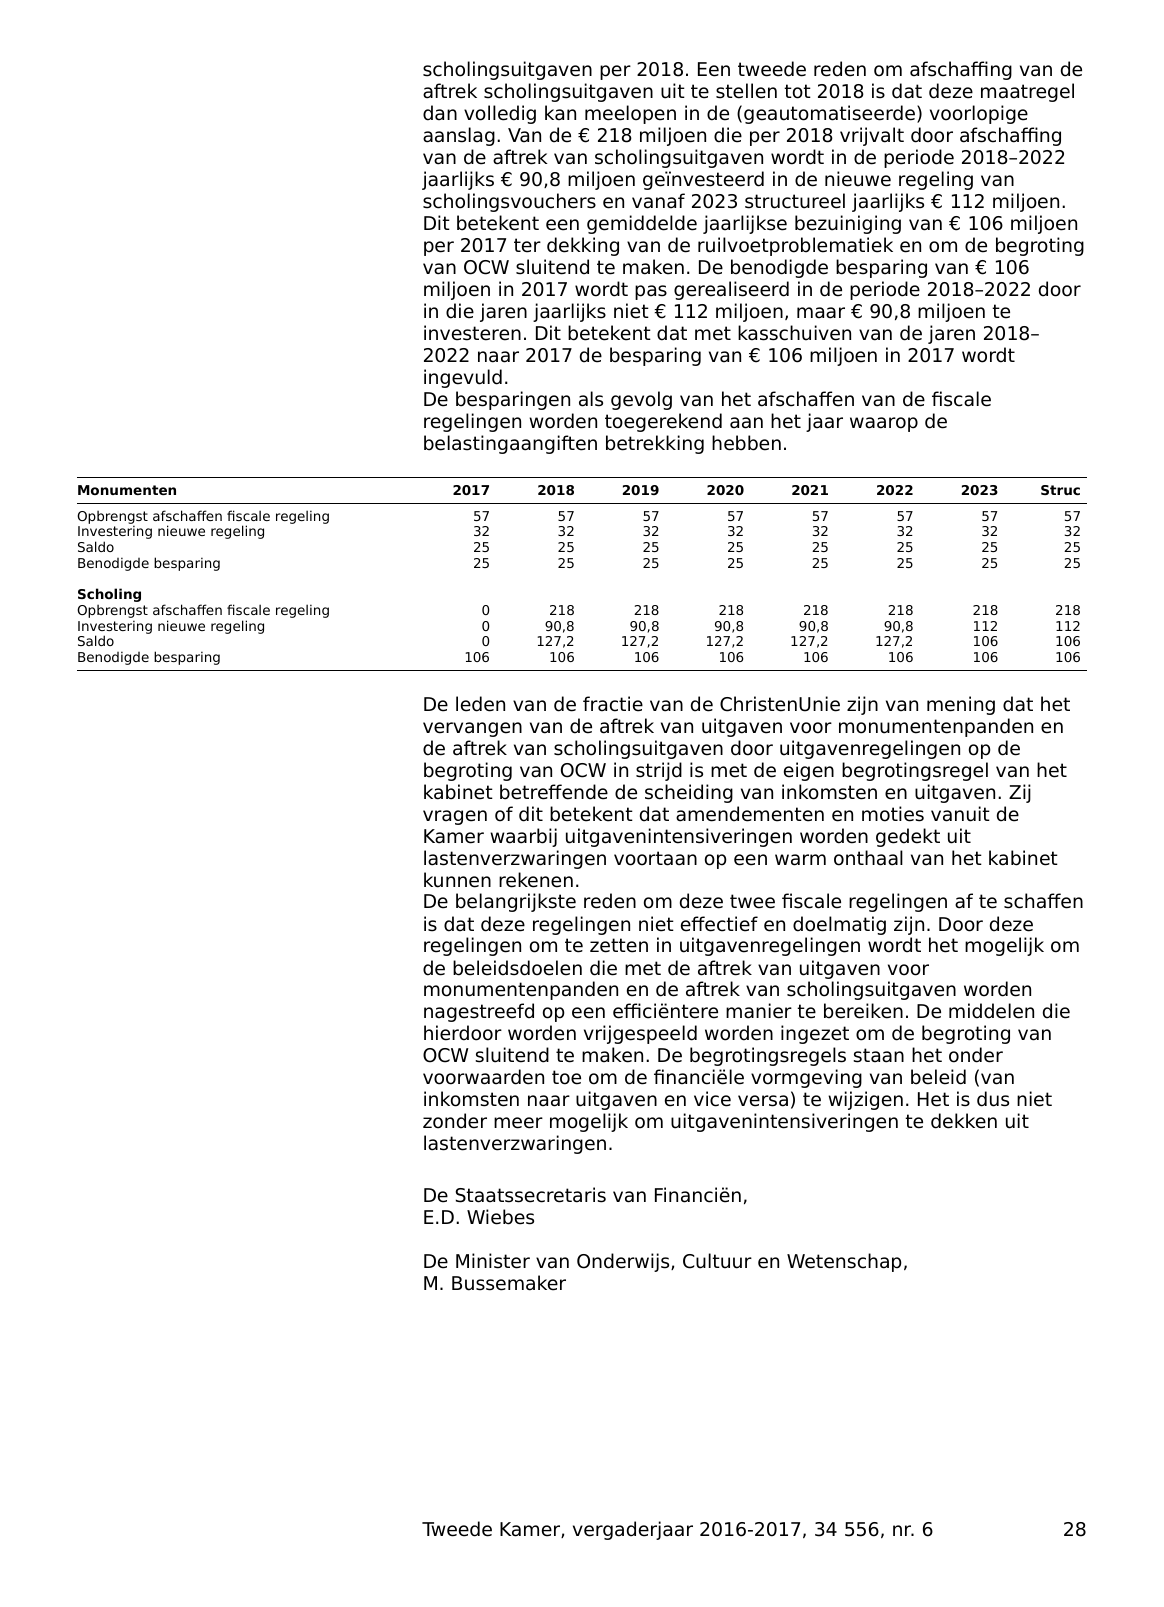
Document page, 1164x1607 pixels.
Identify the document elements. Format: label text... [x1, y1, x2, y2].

table_cell [665, 587, 750, 603]
table_cell 106 [919, 634, 1004, 650]
table_cell 127,2 [496, 634, 581, 650]
table_cell 25 [665, 556, 750, 571]
table_cell 32 [418, 524, 496, 540]
table_cell 32 [919, 524, 1004, 540]
table_cell Saldo [77, 540, 418, 556]
table_cell 32 [496, 524, 581, 540]
table_cell 90,8 [750, 619, 834, 634]
table_cell [496, 571, 581, 587]
table_cell [581, 587, 665, 603]
table_cell 57 [581, 504, 665, 524]
table_cell 112 [1004, 619, 1087, 634]
table_header 2020 [665, 478, 750, 503]
table_header 2022 [835, 478, 919, 503]
table_header 2017 [418, 478, 496, 503]
table_cell 25 [919, 540, 1004, 556]
table_cell 57 [496, 504, 581, 524]
table_cell 32 [581, 524, 665, 540]
table_cell 90,8 [835, 619, 919, 634]
table_cell Benodigde besparing [77, 556, 418, 571]
table_cell Investering nieuwe regeling [77, 524, 418, 540]
table_cell [665, 571, 750, 587]
table_cell 32 [750, 524, 834, 540]
table_cell 25 [665, 540, 750, 556]
table_cell 57 [835, 504, 919, 524]
table_cell 25 [919, 556, 1004, 571]
table_cell [418, 571, 496, 587]
table_cell 25 [1004, 540, 1087, 556]
table_cell 106 [496, 650, 581, 670]
table_cell 218 [496, 603, 581, 618]
table_cell [1004, 571, 1087, 587]
table_cell 106 [581, 650, 665, 670]
text De leden van de fractie van de ChristenUnie zijn van mening dat het vervangen van de aftrek van uitgaven voor monumentenpanden en de aftrek van scholingsuitgaven door uitgavenregelingen op de begroting van OCW in strijd is met de eigen begrotingsregel van het kabinet betreffende de scheiding van inkomsten en uitgaven. Zij vragen of dit betekent dat amendementen en moties vanuit de Kamer waarbij uitgavenintensiveringen worden gedekt uit lastenverzwaringen voortaan op een warm onthaal van het kabinet kunnen rekenen. [422, 694, 1087, 891]
table_cell [496, 587, 581, 603]
table_cell 25 [750, 540, 834, 556]
table_cell [77, 571, 418, 587]
table_cell 106 [1004, 634, 1087, 650]
table_cell [750, 571, 834, 587]
table_cell 25 [835, 540, 919, 556]
table_cell 25 [581, 540, 665, 556]
text De besparingen als gevolg van het afschaffen van de fiscale regelingen worden toegerekend aan het jaar waarop de belastingaangiften betrekking hebben. [422, 389, 1087, 455]
table_header 2018 [496, 478, 581, 503]
table_cell 106 [919, 650, 1004, 670]
table_cell 57 [1004, 504, 1087, 524]
table_header 2019 [581, 478, 665, 503]
table_cell 127,2 [835, 634, 919, 650]
table_cell 57 [919, 504, 1004, 524]
table_cell 25 [496, 556, 581, 571]
table_cell 127,2 [581, 634, 665, 650]
table_cell [835, 571, 919, 587]
text De belangrijkste reden om deze twee fiscale regelingen af te schaffen is dat deze regelingen niet effectief en doelmatig zijn. Door deze regelingen om te zetten in uitgavenregelingen wordt het mogelijk om de beleidsdoelen die met de aftrek van uitgaven voor monumentenpanden en de aftrek van scholingsuitgaven worden nagestreefd op een efficiëntere manier te bereiken. De middelen die hierdoor worden vrijgespeeld worden ingezet om de begroting van OCW sluitend te maken. De begrotingsregels staan het onder voorwaarden toe om de financiële vormgeving van beleid (van inkomsten naar uitgaven en vice versa) te wijzigen. Het is dus niet zonder meer mogelijk om uitgavenintensiveringen te dekken uit lastenverzwaringen. [422, 891, 1087, 1155]
table_cell [581, 571, 665, 587]
table_cell 32 [835, 524, 919, 540]
table_cell 57 [750, 504, 834, 524]
table_cell 106 [750, 650, 834, 670]
table_cell [835, 587, 919, 603]
table_cell 90,8 [665, 619, 750, 634]
table_cell Opbrengst afschaffen fiscale regeling [77, 504, 418, 524]
table_header 2021 [750, 478, 834, 503]
table_cell 218 [665, 603, 750, 618]
table_cell [919, 587, 1004, 603]
table_cell 106 [1004, 650, 1087, 670]
table_cell 25 [418, 540, 496, 556]
table_cell 218 [581, 603, 665, 618]
table_cell 0 [418, 603, 496, 618]
table_cell [919, 571, 1004, 587]
text scholingsuitgaven per 2018. Een tweede reden om afschaffing van de aftrek scholingsuitgaven uit te stellen tot 2018 is dat deze maatregel dan volledig kan meelopen in de (geautomatiseerde) voorlopige aanslag. Van de € 218 miljoen die per 2018 vrijvalt door afschaffing van de aftrek van scholingsuitgaven wordt in de periode 2018–2022 jaarlijks € 90,8 miljoen geïnvesteerd in de nieuwe regeling van scholingsvouchers en vanaf 2023 structureel jaarlijks € 112 miljoen. Dit betekent een gemiddelde jaarlijkse bezuiniging van € 106 miljoen per 2017 ter dekking van de ruilvoetproblematiek en om de begroting van OCW sluitend te maken. De benodigde besparing van € 106 miljoen in 2017 wordt pas gerealiseerd in de periode 2018–2022 door in die jaren jaarlijks niet € 112 miljoen, maar € 90,8 miljoen te investeren. Dit betekent dat met kasschuiven van de jaren 2018–2022 naar 2017 de besparing van € 106 miljoen in 2017 wordt ingevuld. [422, 59, 1087, 389]
table_cell 25 [496, 540, 581, 556]
table_cell [418, 587, 496, 603]
table_cell 90,8 [496, 619, 581, 634]
table_cell 25 [750, 556, 834, 571]
table_cell Saldo [77, 634, 418, 650]
table_cell 57 [418, 504, 496, 524]
table_header Monumenten [77, 478, 418, 503]
table_header Struc [1004, 478, 1087, 503]
table_cell 106 [835, 650, 919, 670]
table_cell 218 [750, 603, 834, 618]
table_cell [750, 587, 834, 603]
table_cell 25 [1004, 556, 1087, 571]
table_cell 106 [418, 650, 496, 670]
table_cell 127,2 [750, 634, 834, 650]
table_cell 25 [581, 556, 665, 571]
table_cell 0 [418, 619, 496, 634]
table_cell 32 [1004, 524, 1087, 540]
table_cell 218 [835, 603, 919, 618]
text De Minister van Onderwijs, Cultuur en Wetenschap, M. Bussemaker [422, 1251, 1087, 1295]
table_cell Opbrengst afschaffen fiscale regeling [77, 603, 418, 618]
table_cell 112 [919, 619, 1004, 634]
table_cell 127,2 [665, 634, 750, 650]
table_cell 106 [665, 650, 750, 670]
table_cell 0 [418, 634, 496, 650]
table_cell 218 [919, 603, 1004, 618]
table_cell Investering nieuwe regeling [77, 619, 418, 634]
table_cell 25 [418, 556, 496, 571]
table_header 2023 [919, 478, 1004, 503]
table_cell 32 [665, 524, 750, 540]
table_cell [1004, 587, 1087, 603]
table_cell 218 [1004, 603, 1087, 618]
table_cell Scholing [77, 587, 418, 603]
table_cell Benodigde besparing [77, 650, 418, 670]
table_cell 57 [665, 504, 750, 524]
text De Staatssecretaris van Financiën, E.D. Wiebes [422, 1185, 1087, 1229]
table_cell 25 [835, 556, 919, 571]
table_cell 90,8 [581, 619, 665, 634]
